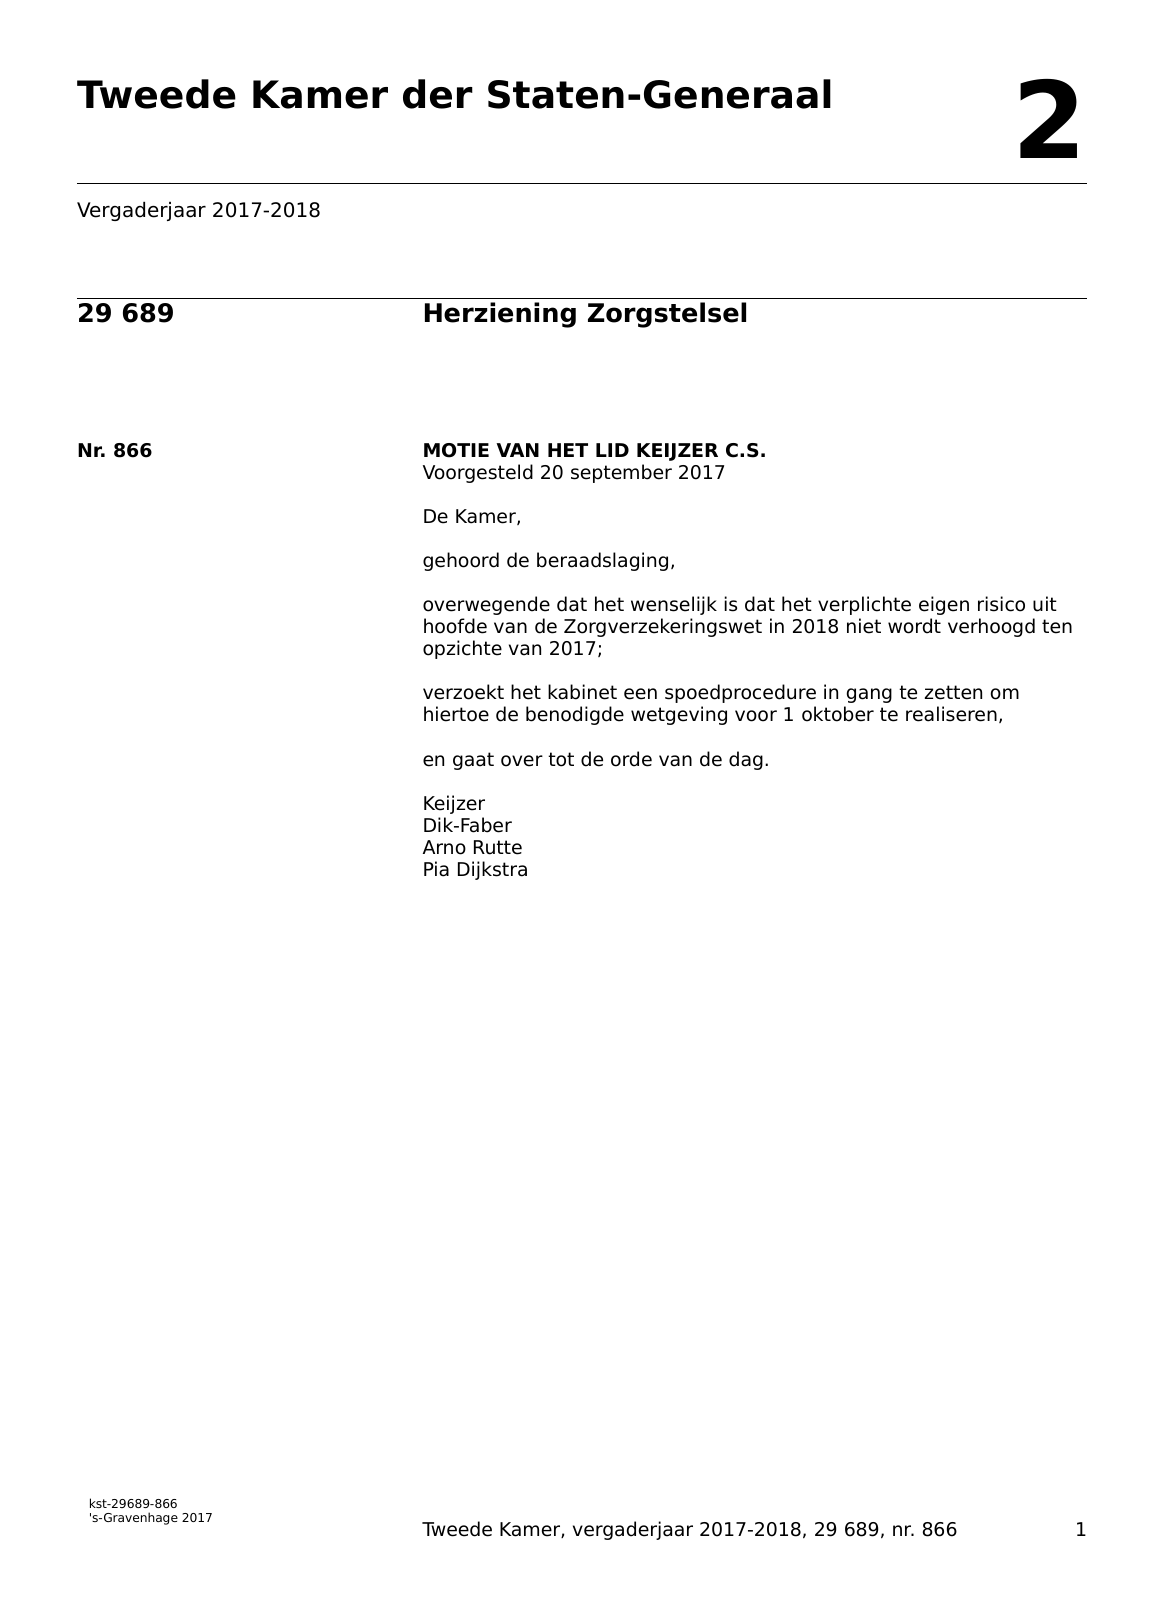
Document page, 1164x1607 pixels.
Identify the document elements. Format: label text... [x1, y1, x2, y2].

table_cell Vergaderjaar 2017-2018 [77, 184, 1087, 298]
text Pia Dijkstra [422, 858, 1087, 881]
text overwegende dat het wenselijk is dat het verplichte eigen risico uit hoofde van de Zorgverzekeringswet in 2018 niet wordt verhoogd ten opzichte van 2017; [422, 594, 1087, 660]
text Dik-Faber [422, 814, 1087, 837]
text Voorgesteld 20 september 2017 [422, 462, 1087, 484]
text De Kamer, [422, 506, 1087, 528]
text en gaat over tot de orde van de dag. [422, 748, 1087, 770]
table_header Tweede Kamer der Staten-Generaal [77, 59, 886, 183]
subtitle Nr. 866 MOTIE VAN HET LID KEIJZER C.S. [77, 440, 1087, 462]
text gehoord de beraadslaging, [422, 550, 1087, 572]
subtitle 29 689 Herziening Zorgstelsel [77, 299, 1087, 329]
text verzoekt het kabinet een spoedprocedure in gang te zetten om hiertoe de benodigde wetgeving voor 1 oktober te realiseren, [422, 682, 1087, 726]
text Keijzer [422, 793, 1087, 814]
text Arno Rutte [422, 837, 1087, 858]
table_header 2 [886, 59, 1087, 183]
text kst-29689-866 [88, 1497, 323, 1511]
text 's-Gravenhage 2017 [88, 1511, 323, 1525]
